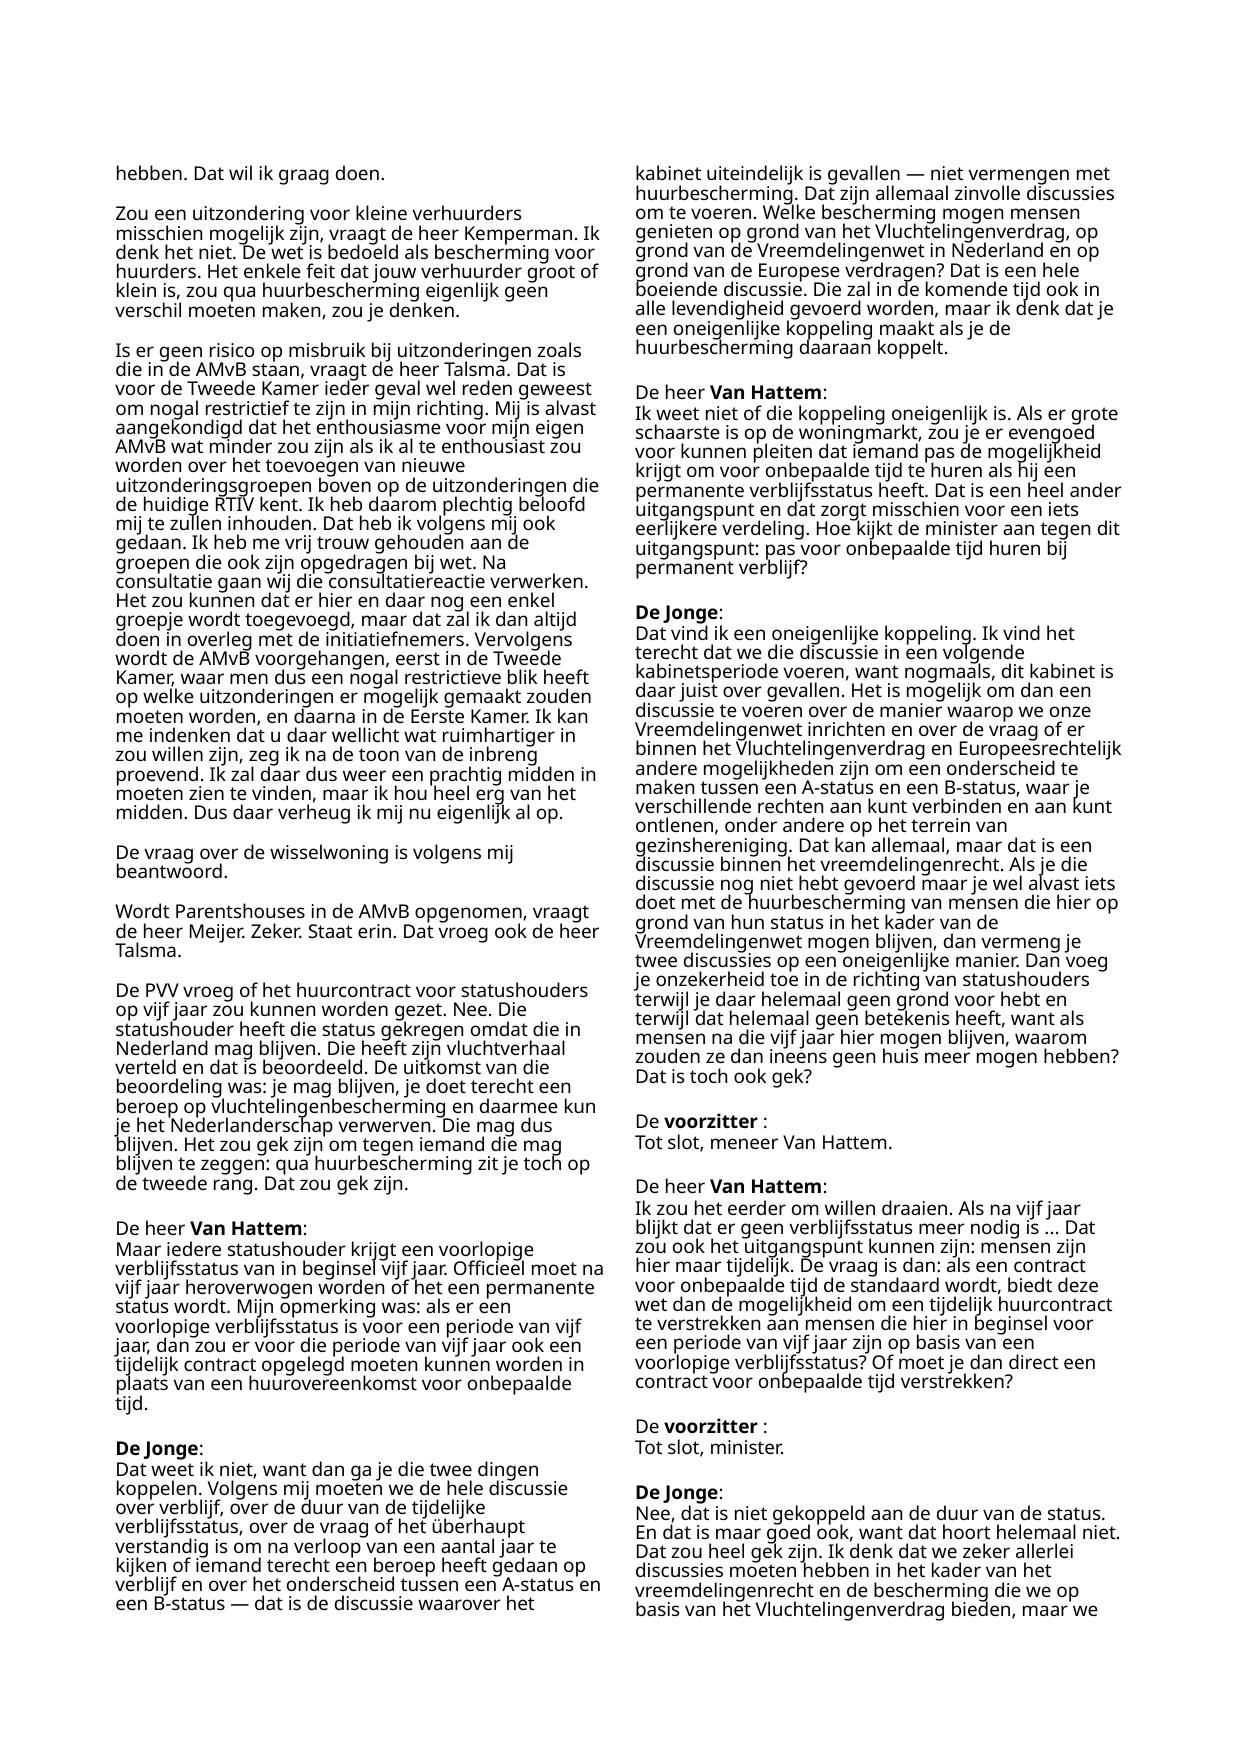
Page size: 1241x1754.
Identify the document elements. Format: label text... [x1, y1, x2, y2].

text De PVV vroeg of het huurcontract voor statushouders op vijf jaar zou kunnen worden gezet. Nee. Die statushouder heeft die status gekregen omdat die in Nederland mag blijven. Die heeft zijn vluchtverhaal verteld en dat is beoordeeld. De uitkomst van die beoordeling was: je mag blijven, je doet terecht een beroep op vluchtelingenbescherming en daarmee kun je het Nederlanderschap verwerven. Die mag dus blijven. Het zou gek zijn om tegen iemand die mag blijven te zeggen: qua huurbescherming zit je toch op de tweede rang. Dat zou gek zijn. [115, 982, 605, 1194]
text De Jonge: [115, 1435, 605, 1461]
text De heer Van Hattem: [115, 1215, 605, 1241]
text De Jonge: [635, 599, 1125, 624]
text De heer Van Hattem: [635, 1174, 1125, 1199]
text Maar iedere statushouder krijgt een voorlopige verblijfsstatus van in beginsel vijf jaar. Officieel moet na vijf jaar heroverwogen worden of het een permanente status wordt. Mijn opmerking was: als er een voorlopige verblijfsstatus is voor een periode van vijf jaar, dan zou er voor die periode van vijf jaar ook een tijdelijk contract opgelegd moeten kunnen worden in plaats van een huurovereenkomst voor onbepaalde tijd. [115, 1241, 605, 1414]
text De voorzitter : [635, 1108, 1125, 1134]
text Tot slot, meneer Van Hattem. [635, 1134, 1125, 1153]
text De voorzitter : [635, 1413, 1125, 1439]
text Dat vind ik een oneigenlijke koppeling. Ik vind het terecht dat we die discussie in een volgende kabinetsperiode voeren, want nogmaals, dit kabinet is daar juist over gevallen. Het is mogelijk om dan een discussie te voeren over de manier waarop we onze Vreemdelingenwet inrichten en over de vraag of er binnen het Vluchtelingenverdrag en Europeesrechtelijk andere mogelijkheden zijn om een onderscheid te maken tussen een A-status en een B-status, waar je verschillende rechten aan kunt verbinden en aan kunt ontlenen, onder andere op het terrein van gezinshereniging. Dat kan allemaal, maar dat is een discussie binnen het vreemdelingenrecht. Als je die discussie nog niet hebt gevoerd maar je wel alvast iets doet met de huurbescherming van mensen die hier op grond van hun status in het kader van de Vreemdelingenwet mogen blijven, dan vermeng je twee discussies op een oneigenlijke manier. Dan voeg je onzekerheid toe in de richting van statushouders terwijl je daar helemaal geen grond voor hebt en terwijl dat helemaal geen betekenis heeft, want als mensen na die vijf jaar hier mogen blijven, waarom zouden ze dan ineens geen huis meer mogen hebben? Dat is toch ook gek? [635, 624, 1125, 1087]
text kabinet uiteindelijk is gevallen — niet vermengen met huurbescherming. Dat zijn allemaal zinvolle discussies om te voeren. Welke bescherming mogen mensen genieten op grond van het Vluchtelingenverdrag, op grond van de Vreemdelingenwet in Nederland en op grond van de Europese verdragen? Dat is een hele boeiende discussie. Die zal in de komende tijd ook in alle levendigheid gevoerd worden, maar ik denk dat je een oneigenlijke koppeling maakt als je de huurbescherming daaraan koppelt. [635, 165, 1125, 358]
text De heer Van Hattem: [635, 379, 1125, 404]
text Nee, dat is niet gekoppeld aan de duur van de status. En dat is maar goed ook, want dat hoort helemaal niet. Dat zou heel gek zijn. Ik denk dat we zeker allerlei discussies moeten hebben in het kader van het vreemdelingenrecht en de bescherming die we op basis van het Vluchtelingenverdrag bieden, maar we [635, 1504, 1125, 1620]
text Ik zou het eerder om willen draaien. Als na vijf jaar blijkt dat er geen verblijfsstatus meer nodig is ... Dat zou ook het uitgangspunt kunnen zijn: mensen zijn hier maar tijdelijk. De vraag is dan: als een contract voor onbepaalde tijd de standaard wordt, biedt deze wet dan de mogelijkheid om een tijdelijk huurcontract te verstrekken aan mensen die hier in beginsel voor een periode van vijf jaar zijn op basis van een voorlopige verblijfsstatus? Of moet je dan direct een contract voor onbepaalde tijd verstrekken? [635, 1199, 1125, 1392]
text Dat weet ik niet, want dan ga je die twee dingen koppelen. Volgens mij moeten we de hele discussie over verblijf, over de duur van de tijdelijke verblijfsstatus, over de vraag of het überhaupt verstandig is om na verloop van een aantal jaar te kijken of iemand terecht een beroep heeft gedaan op verblijf en over het onderscheid tussen een A-status en een B-status — dat is de discussie waarover het [115, 1461, 605, 1615]
text De vraag over de wisselwoning is volgens mij beantwoord. [115, 844, 605, 883]
text Is er geen risico op misbruik bij uitzonderingen zoals die in de AMvB staan, vraagt de heer Talsma. Dat is voor de Tweede Kamer ieder geval wel reden geweest om nogal restrictief te zijn in mijn richting. Mij is alvast aangekondigd dat het enthousiasme voor mijn eigen AMvB wat minder zou zijn als ik al te enthousiast zou worden over het toevoegen van nieuwe uitzonderingsgroepen boven op de uitzonderingen die de huidige RTIV kent. Ik heb daarom plechtig beloofd mij te zullen inhouden. Dat heb ik volgens mij ook gedaan. Ik heb me vrij trouw gehouden aan de groepen die ook zijn opgedragen bij wet. Na consultatie gaan wij die consultatiereactie verwerken. Het zou kunnen dat er hier en daar nog een enkel groepje wordt toegevoegd, maar dat zal ik dan altijd doen in overleg met de initiatiefnemers. Vervolgens wordt de AMvB voorgehangen, eerst in de Tweede Kamer, waar men dus een nogal restrictieve blik heeft op welke uitzonderingen er mogelijk gemaakt zouden moeten worden, en daarna in de Eerste Kamer. Ik kan me indenken dat u daar wellicht wat ruimhartiger in zou willen zijn, zeg ik na de toon van de inbreng proevend. Ik zal daar dus weer een prachtig midden in moeten zien te vinden, maar ik hou heel erg van het midden. Dus daar verheug ik mij nu eigenlijk al op. [115, 342, 605, 823]
text Ik weet niet of die koppeling oneigenlijk is. Als er grote schaarste is op de woningmarkt, zou je er evengoed voor kunnen pleiten dat iemand pas de mogelijkheid krijgt om voor onbepaalde tijd te huren als hij een permanente verblijfsstatus heeft. Dat is een heel ander uitgangspunt en dat zorgt misschien voor een iets eerlijkere verdeling. Hoe kijkt de minister aan tegen dit uitgangspunt: pas voor onbepaalde tijd huren bij permanent verblijf? [635, 404, 1125, 578]
text De Jonge: [635, 1479, 1125, 1504]
text Zou een uitzondering voor kleine verhuurders misschien mogelijk zijn, vraagt de heer Kemperman. Ik denk het niet. De wet is bedoeld als bescherming voor huurders. Het enkele feit dat jouw verhuurder groot of klein is, zou qua huurbescherming eigenlijk geen verschil moeten maken, zou je denken. [115, 205, 605, 321]
text hebben. Dat wil ik graag doen. [115, 165, 605, 184]
text Tot slot, minister. [635, 1439, 1125, 1458]
text Wordt Parentshouses in de AMvB opgenomen, vraagt de heer Meijer. Zeker. Staat erin. Dat vroeg ook de heer Talsma. [115, 903, 605, 961]
